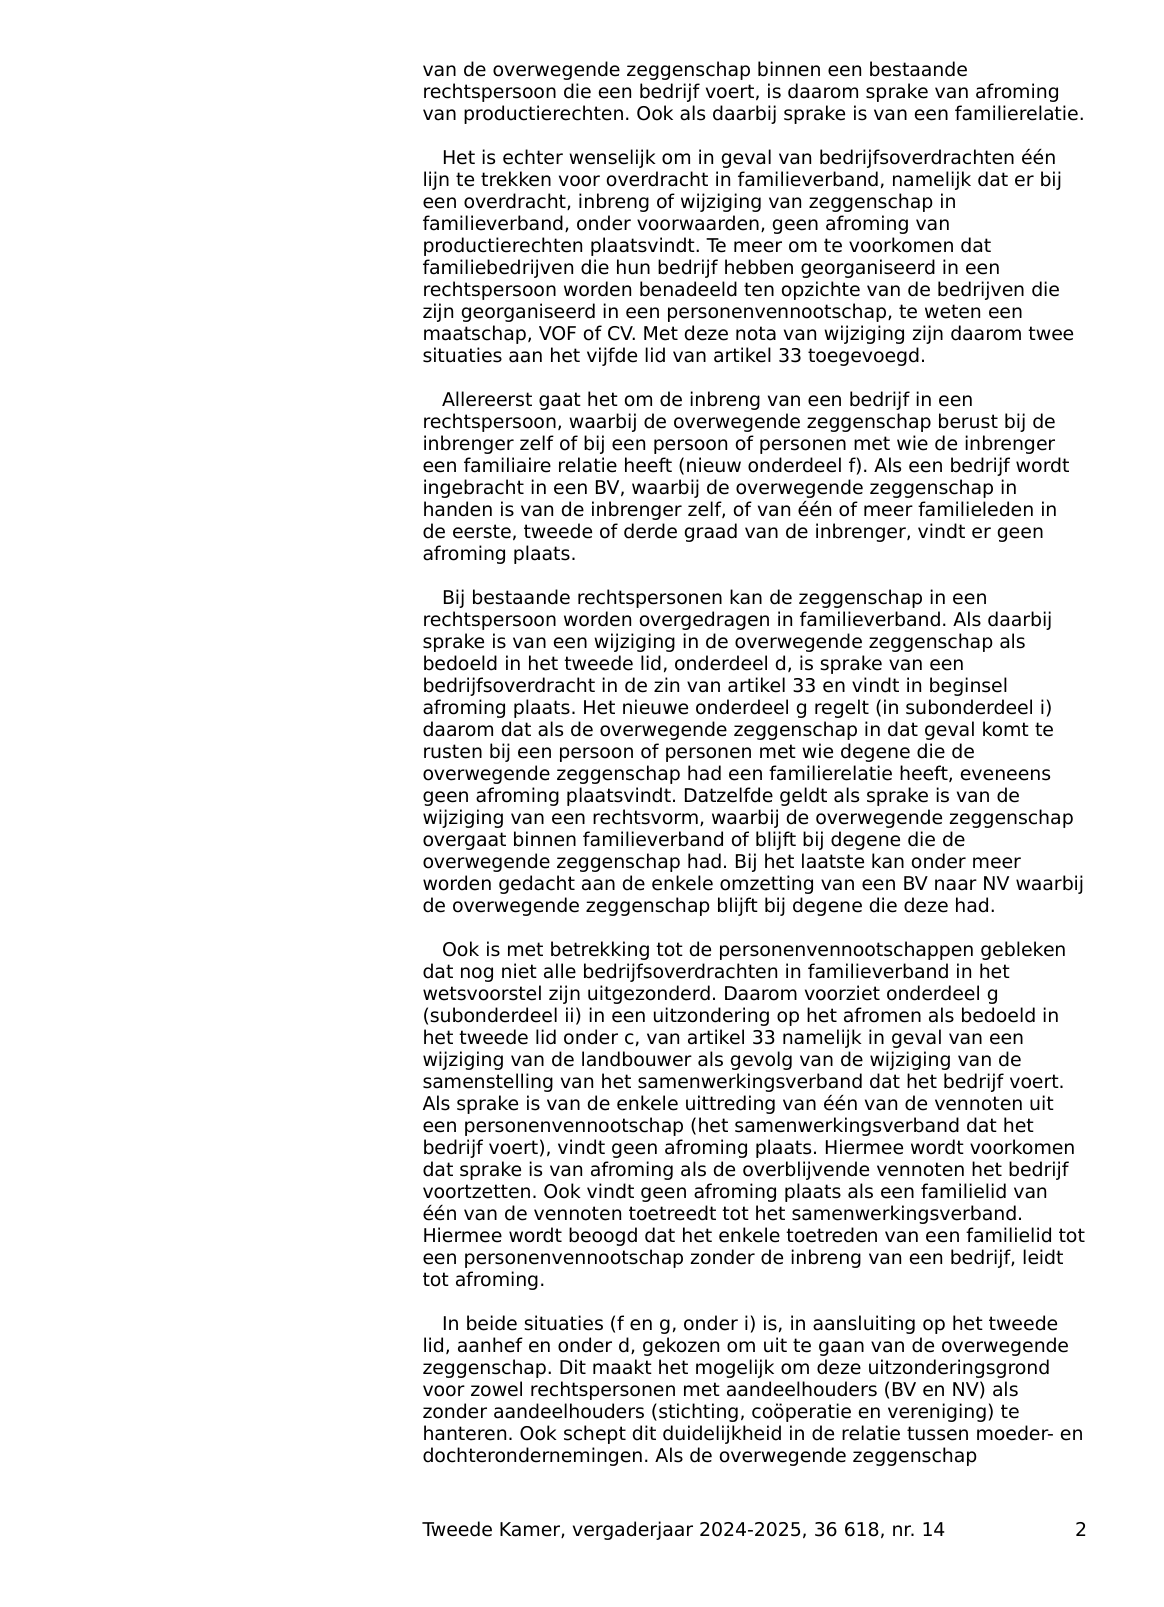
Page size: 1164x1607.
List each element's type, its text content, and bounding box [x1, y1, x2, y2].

text Het is echter wenselijk om in geval van bedrijfsoverdrachten één lijn te trekken voor overdracht in familieverband, namelijk dat er bij een overdracht, inbreng of wijziging van zeggenschap in familieverband, onder voorwaarden, geen afroming van productierechten plaatsvindt. Te meer om te voorkomen dat familiebedrijven die hun bedrijf hebben georganiseerd in een rechtspersoon worden benadeeld ten opzichte van de bedrijven die zijn georganiseerd in een personenvennootschap, te weten een maatschap, VOF of CV. Met deze nota van wijziging zijn daarom twee situaties aan het vijfde lid van artikel 33 toegevoegd. [422, 147, 1087, 367]
text van de overwegende zeggenschap binnen een bestaande rechtspersoon die een bedrijf voert, is daarom sprake van afroming van productierechten. Ook als daarbij sprake is van een familierelatie. [422, 59, 1087, 125]
text Allereerst gaat het om de inbreng van een bedrijf in een rechtspersoon, waarbij de overwegende zeggenschap berust bij de inbrenger zelf of bij een persoon of personen met wie de inbrenger een familiaire relatie heeft (nieuw onderdeel f). Als een bedrijf wordt ingebracht in een BV, waarbij de overwegende zeggenschap in handen is van de inbrenger zelf, of van één of meer familieleden in de eerste, tweede of derde graad van de inbrenger, vindt er geen afroming plaats. [422, 389, 1087, 565]
text In beide situaties (f en g, onder i) is, in aansluiting op het tweede lid, aanhef en onder d, gekozen om uit te gaan van de overwegende zeggenschap. Dit maakt het mogelijk om deze uitzonderingsgrond voor zowel rechtspersonen met aandeelhouders (BV en NV) als zonder aandeelhouders (stichting, coöperatie en vereniging) te hanteren. Ook schept dit duidelijkheid in de relatie tussen moeder- en dochterondernemingen. Als de overwegende zeggenschap [422, 1313, 1087, 1467]
text Ook is met betrekking tot de personenvennootschappen gebleken dat nog niet alle bedrijfsoverdrachten in familieverband in het wetsvoorstel zijn uitgezonderd. Daarom voorziet onderdeel g (subonderdeel ii) in een uitzondering op het afromen als bedoeld in het tweede lid onder c, van artikel 33 namelijk in geval van een wijziging van de landbouwer als gevolg van de wijziging van de samenstelling van het samenwerkingsverband dat het bedrijf voert. Als sprake is van de enkele uittreding van één van de vennoten uit een personenvennootschap (het samenwerkingsverband dat het bedrijf voert), vindt geen afroming plaats. Hiermee wordt voorkomen dat sprake is van afroming als de overblijvende vennoten het bedrijf voortzetten. Ook vindt geen afroming plaats als een familielid van één van de vennoten toetreedt tot het samenwerkingsverband. Hiermee wordt beoogd dat het enkele toetreden van een familielid tot een personenvennootschap zonder de inbreng van een bedrijf, leidt tot afroming. [422, 939, 1087, 1291]
text Bij bestaande rechtspersonen kan de zeggenschap in een rechtspersoon worden overgedragen in familieverband. Als daarbij sprake is van een wijziging in de overwegende zeggenschap als bedoeld in het tweede lid, onderdeel d, is sprake van een bedrijfsoverdracht in de zin van artikel 33 en vindt in beginsel afroming plaats. Het nieuwe onderdeel g regelt (in subonderdeel i) daarom dat als de overwegende zeggenschap in dat geval komt te rusten bij een persoon of personen met wie degene die de overwegende zeggenschap had een familierelatie heeft, eveneens geen afroming plaatsvindt. Datzelfde geldt als sprake is van de wijziging van een rechtsvorm, waarbij de overwegende zeggenschap overgaat binnen familieverband of blijft bij degene die de overwegende zeggenschap had. Bij het laatste kan onder meer worden gedacht aan de enkele omzetting van een BV naar NV waarbij de overwegende zeggenschap blijft bij degene die deze had. [422, 587, 1087, 917]
